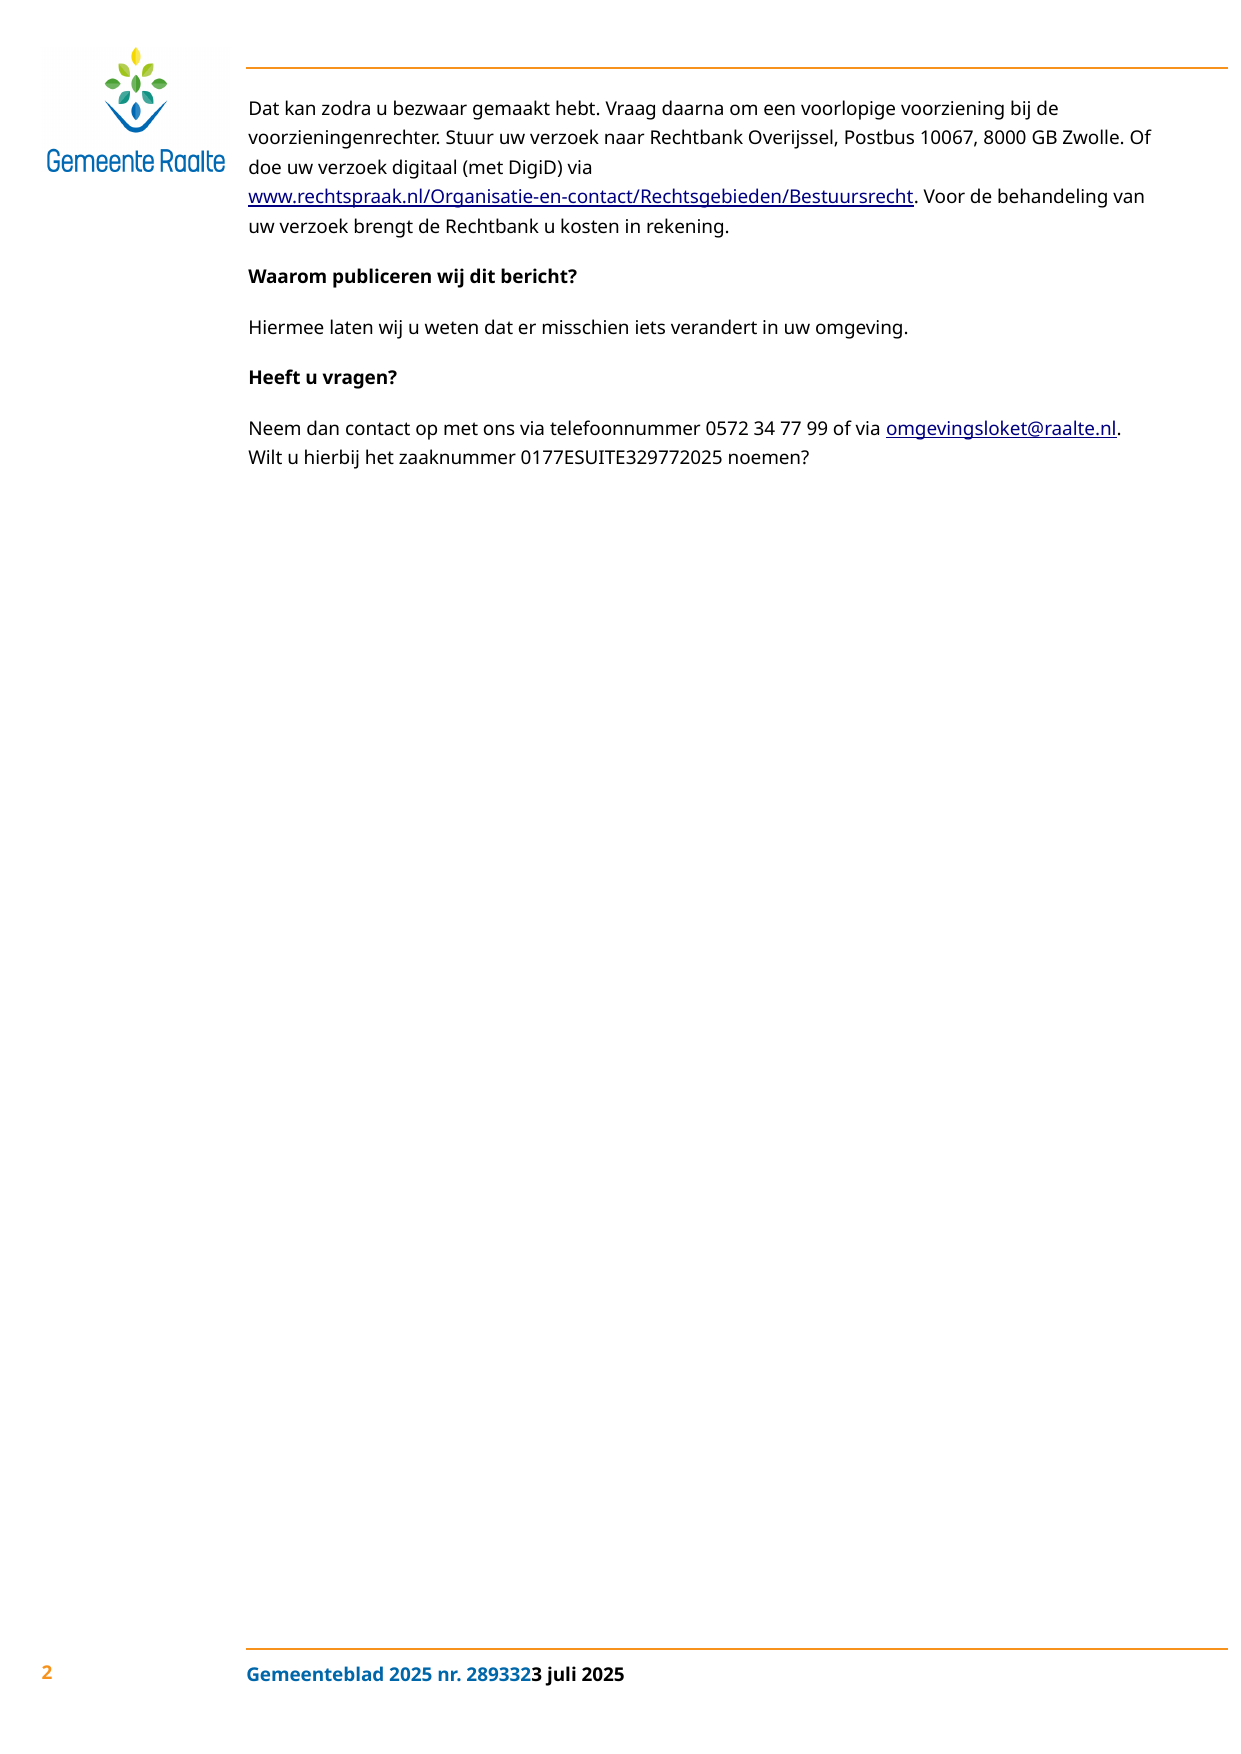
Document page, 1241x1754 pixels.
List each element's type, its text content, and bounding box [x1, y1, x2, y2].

picture [41, 47, 231, 172]
text Heeft u vragen? [248, 364, 1152, 390]
text Hiermee laten wij u weten dat er misschien iets verandert in uw omgeving. [248, 314, 1152, 340]
text Dat kan zodra u bezwaar gemaakt hebt. Vraag daarna om een voorlopige voorziening bij de voorzieningenrechter. Stuur uw verzoek naar Rechtbank Overijssel, Postbus 10067, 8000 GB Zwolle. Of doe uw verzoek digitaal (met DigiD) via www.rechtspraak.nl/Organisatie-en-contact/Rechtsgebieden/Bestuursrecht. Voor de behandeling van uw verzoek brengt de Rechtbank u kosten in rekening. [248, 95, 1152, 239]
text Neem dan contact op met ons via telefoonnummer 0572 34 77 99 of via omgevingsloket@raalte.nl. Wilt u hierbij het zaaknummer 0177ESUITE329772025 noemen? [248, 415, 1152, 470]
text Waarom publiceren wij dit bericht? [248, 263, 1152, 289]
